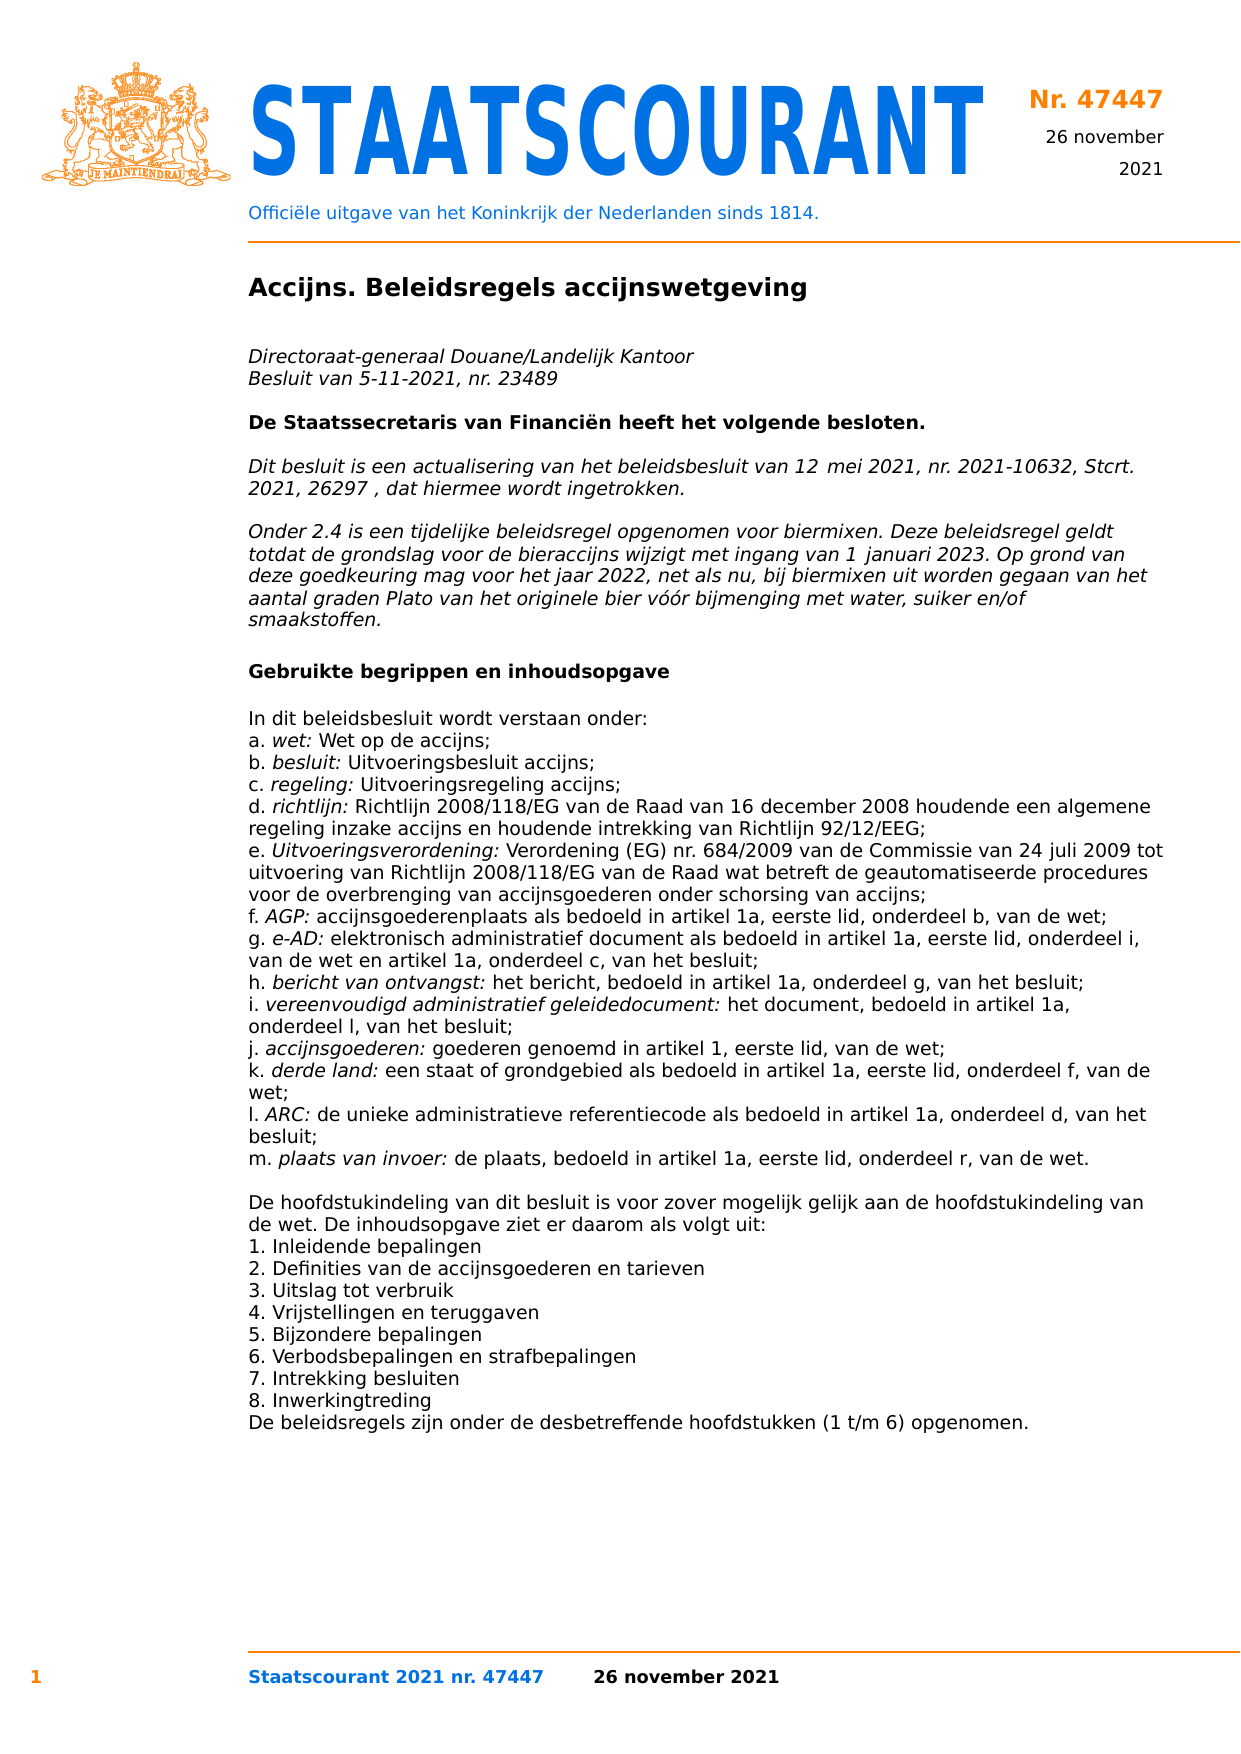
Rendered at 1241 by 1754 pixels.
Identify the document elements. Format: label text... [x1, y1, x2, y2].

table_cell Officiële uitgave van het Koninkrijk der Nederlanden sinds 1814. [248, 203, 1240, 241]
text 1. Inleidende bepalingen [248, 1236, 1163, 1258]
text 8. Inwerkingtreding [248, 1389, 1163, 1412]
text 3. Uitslag tot verbruik [248, 1280, 1163, 1302]
text 4. Vrijstellingen en teruggaven [248, 1302, 1163, 1324]
table_header Nr. 47447 [998, 62, 1240, 121]
text 2. Definities van de accijnsgoederen en tarieven [248, 1258, 1163, 1280]
table_cell 26 november [998, 121, 1240, 153]
table_cell 2021 [998, 153, 1240, 203]
text d. richtlijn: Richtlijn 2008/118/EG van de Raad van 16 december 2008 houdende een algemene regeling inzake accijns en houdende intrekking van Richtlijn 92/12/EEG; [248, 796, 1163, 840]
text 7. Intrekking besluiten [248, 1368, 1163, 1389]
text g. e-AD: elektronisch administratief document als bedoeld in artikel 1a, eerste lid, onderdeel i, van de wet en artikel 1a, onderdeel c, van het besluit; [248, 928, 1163, 972]
picture [41, 62, 231, 186]
text e. Uitvoeringsverordening: Verordening (EG) nr. 684/2009 van de Commissie van 24 juli 2009 tot uitvoering van Richtlijn 2008/118/EG van de Raad wat betreft de geautomatiseerde procedures voor de overbrenging van accijnsgoederen onder schorsing van accijns; [248, 840, 1163, 906]
text b. besluit: Uitvoeringsbesluit accijns; [248, 752, 1163, 774]
text 5. Bijzondere bepalingen [248, 1324, 1163, 1346]
text j. accijnsgoederen: goederen genoemd in artikel 1, eerste lid, van de wet; [248, 1038, 1163, 1060]
table_header [25, 62, 248, 241]
subtitle Gebruikte begrippen en inhoudsopgave [248, 661, 1163, 683]
text De beleidsregels zijn onder de desbetreffende hoofdstukken (1 t/m 6) opgenomen. [248, 1412, 1163, 1433]
text Besluit van 5-11-2021, nr. 23489 [248, 368, 1163, 390]
text Dit besluit is een actualisering van het beleidsbesluit van 12 mei 2021, nr. 2021-10632, Stcrt. 2021, 26297 , dat hiermee wordt ingetrokken. [248, 456, 1163, 499]
text Directoraat-generaal Douane/Landelijk Kantoor [248, 346, 1163, 368]
text f. AGP: accijnsgoederenplaats als bedoeld in artikel 1a, eerste lid, onderdeel b, van de wet; [248, 906, 1163, 928]
text i. vereenvoudigd administratief geleidedocument: het document, bedoeld in artikel 1a, onderdeel l, van het besluit; [248, 994, 1163, 1038]
text a. wet: Wet op de accijns; [248, 730, 1163, 752]
subtitle Accijns. Beleidsregels accijnswetgeving [248, 273, 1163, 302]
text l. ARC: de unieke administratieve referentiecode als bedoeld in artikel 1a, onderdeel d, van het besluit; [248, 1104, 1163, 1148]
text In dit beleidsbesluit wordt verstaan onder: [248, 708, 1163, 730]
text De hoofdstukindeling van dit besluit is voor zover mogelijk gelijk aan de hoofdstukindeling van de wet. De inhoudsopgave ziet er daarom als volgt uit: [248, 1192, 1163, 1236]
text k. derde land: een staat of grondgebied als bedoeld in artikel 1a, eerste lid, onderdeel f, van de wet; [248, 1060, 1163, 1104]
table_header STAATSCOURANT [248, 62, 998, 203]
text h. bericht van ontvangst: het bericht, bedoeld in artikel 1a, onderdeel g, van het besluit; [248, 972, 1163, 994]
text c. regeling: Uitvoeringsregeling accijns; [248, 774, 1163, 796]
text De Staatssecretaris van Financiën heeft het volgende besloten. [248, 412, 1163, 434]
text Onder 2.4 is een tijdelijke beleidsregel opgenomen voor biermixen. Deze beleidsregel geldt totdat de grondslag voor de bieraccijns wijzigt met ingang van 1 januari 2023. Op grond van deze goedkeuring mag voor het jaar 2022, net als nu, bij biermixen uit worden gegaan van het aantal graden Plato van het originele bier vóór bijmenging met water, suiker en/of smaakstoffen. [248, 521, 1163, 631]
text 6. Verbodsbepalingen en strafbepalingen [248, 1346, 1163, 1368]
text m. plaats van invoer: de plaats, bedoeld in artikel 1a, eerste lid, onderdeel r, van de wet. [248, 1148, 1163, 1170]
